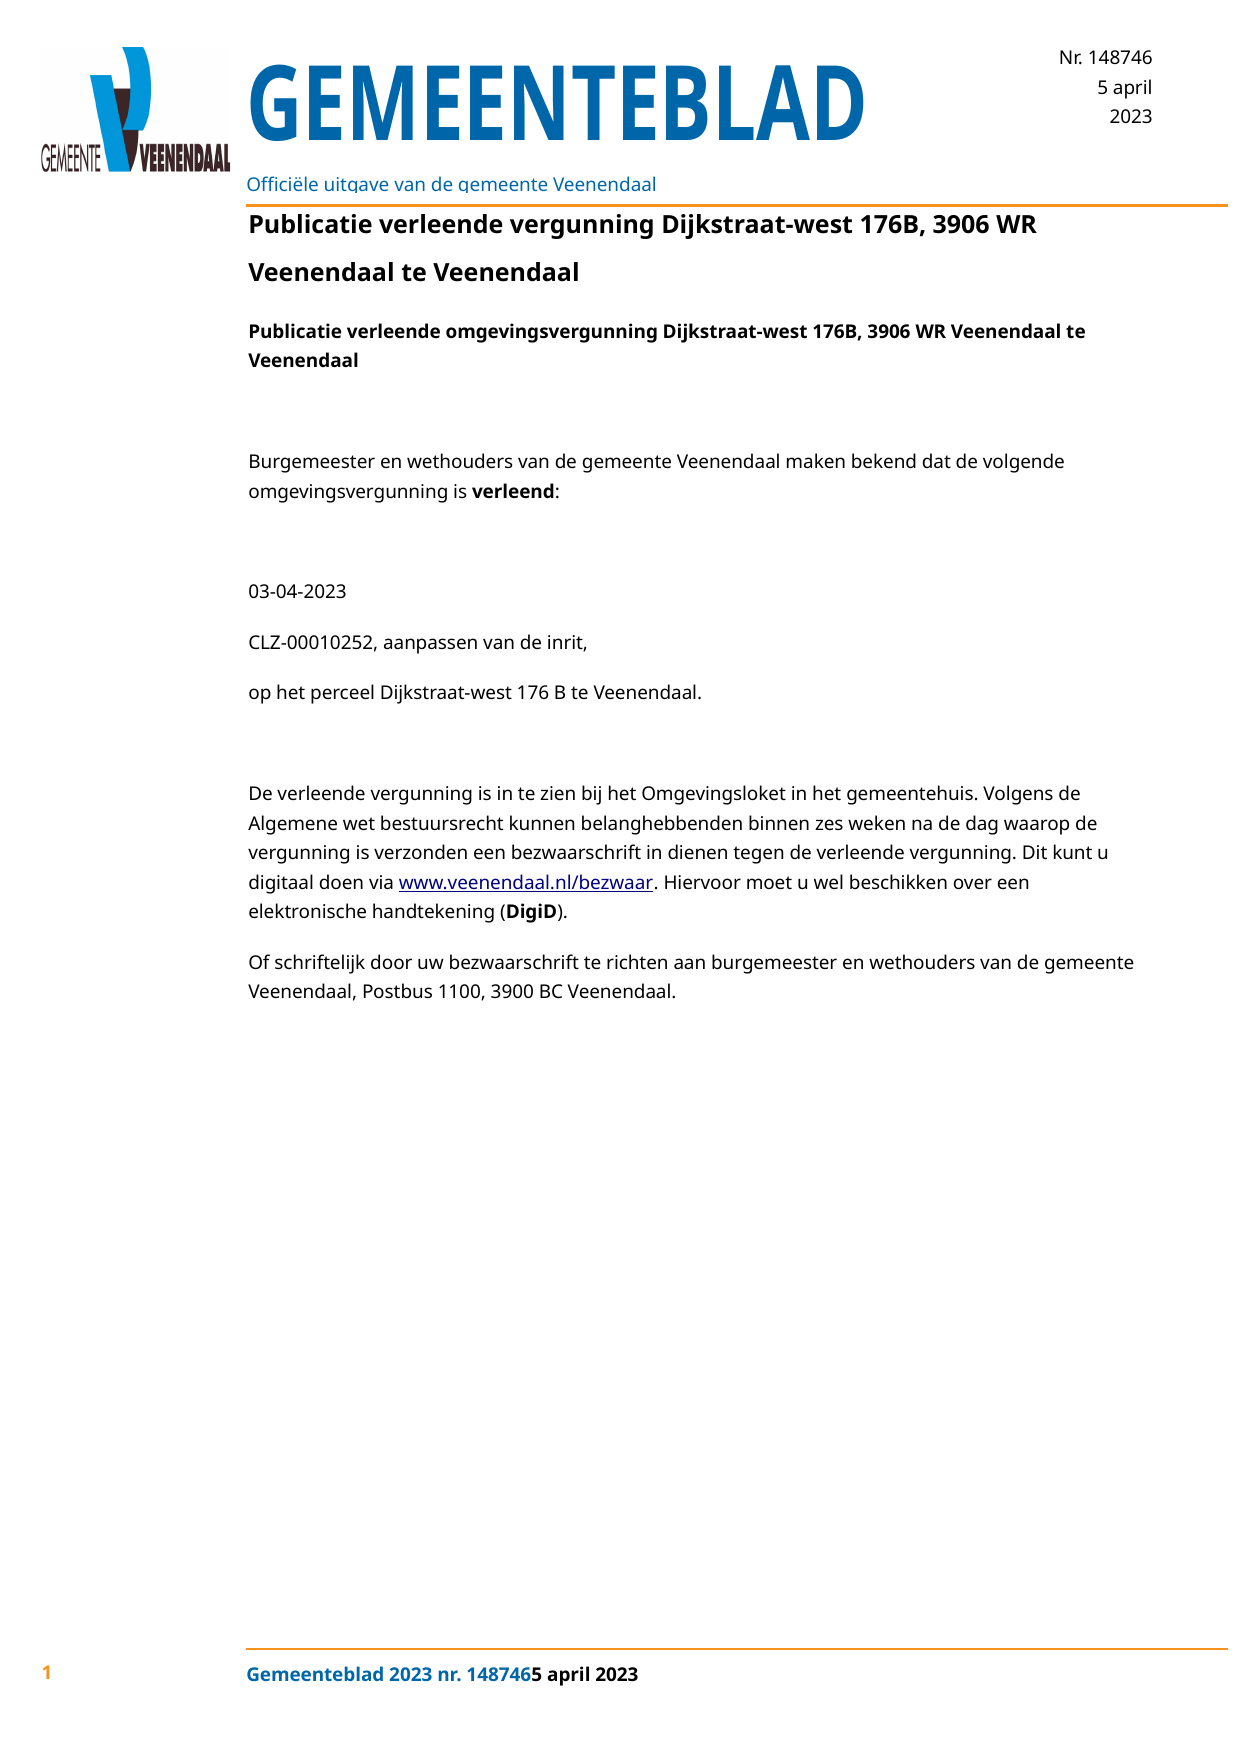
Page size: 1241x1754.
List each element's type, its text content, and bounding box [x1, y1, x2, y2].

picture [41, 47, 130, 172]
text Publicatie verleende omgevingsvergunning Dijkstraat-west 176B, 3906 WR Veenendaal te Veenendaal [248, 318, 1152, 373]
text 03-04-2023 [248, 579, 1152, 604]
picture [123, 47, 231, 172]
text op het perceel Dijkstraat-west 176 B te Veenendaal. [248, 679, 1152, 705]
text Burgemeester en wethouders van de gemeente Veenendaal maken bekend dat de volgende omgevingsvergunning is verleend: [248, 448, 1152, 504]
text Publicatie verleende vergunning Dijkstraat-west 176B, 3906 WR Veenendaal te Veenendaal [248, 207, 1152, 288]
text De verleende vergunning is in te zien bij het Omgevingsloket in het gemeentehuis. Volgens de Algemene wet bestuursrecht kunnen belanghebbenden binnen zes weken na de dag waarop de vergunning is verzonden een bezwaarschrift in dienen tegen de verleende vergunning. Dit kunt u digitaal doen via www.veenendaal.nl/bezwaar. Hiervoor moet u wel beschikken over een elektronische handtekening (DigiD). [248, 780, 1152, 924]
text Of schriftelijk door uw bezwaarschrift te richten aan burgemeester en wethouders van de gemeente Veenendaal, Postbus 1100, 3900 BC Veenendaal. [248, 949, 1152, 1004]
text CLZ-00010252, aanpassen van de inrit, [248, 629, 1152, 655]
